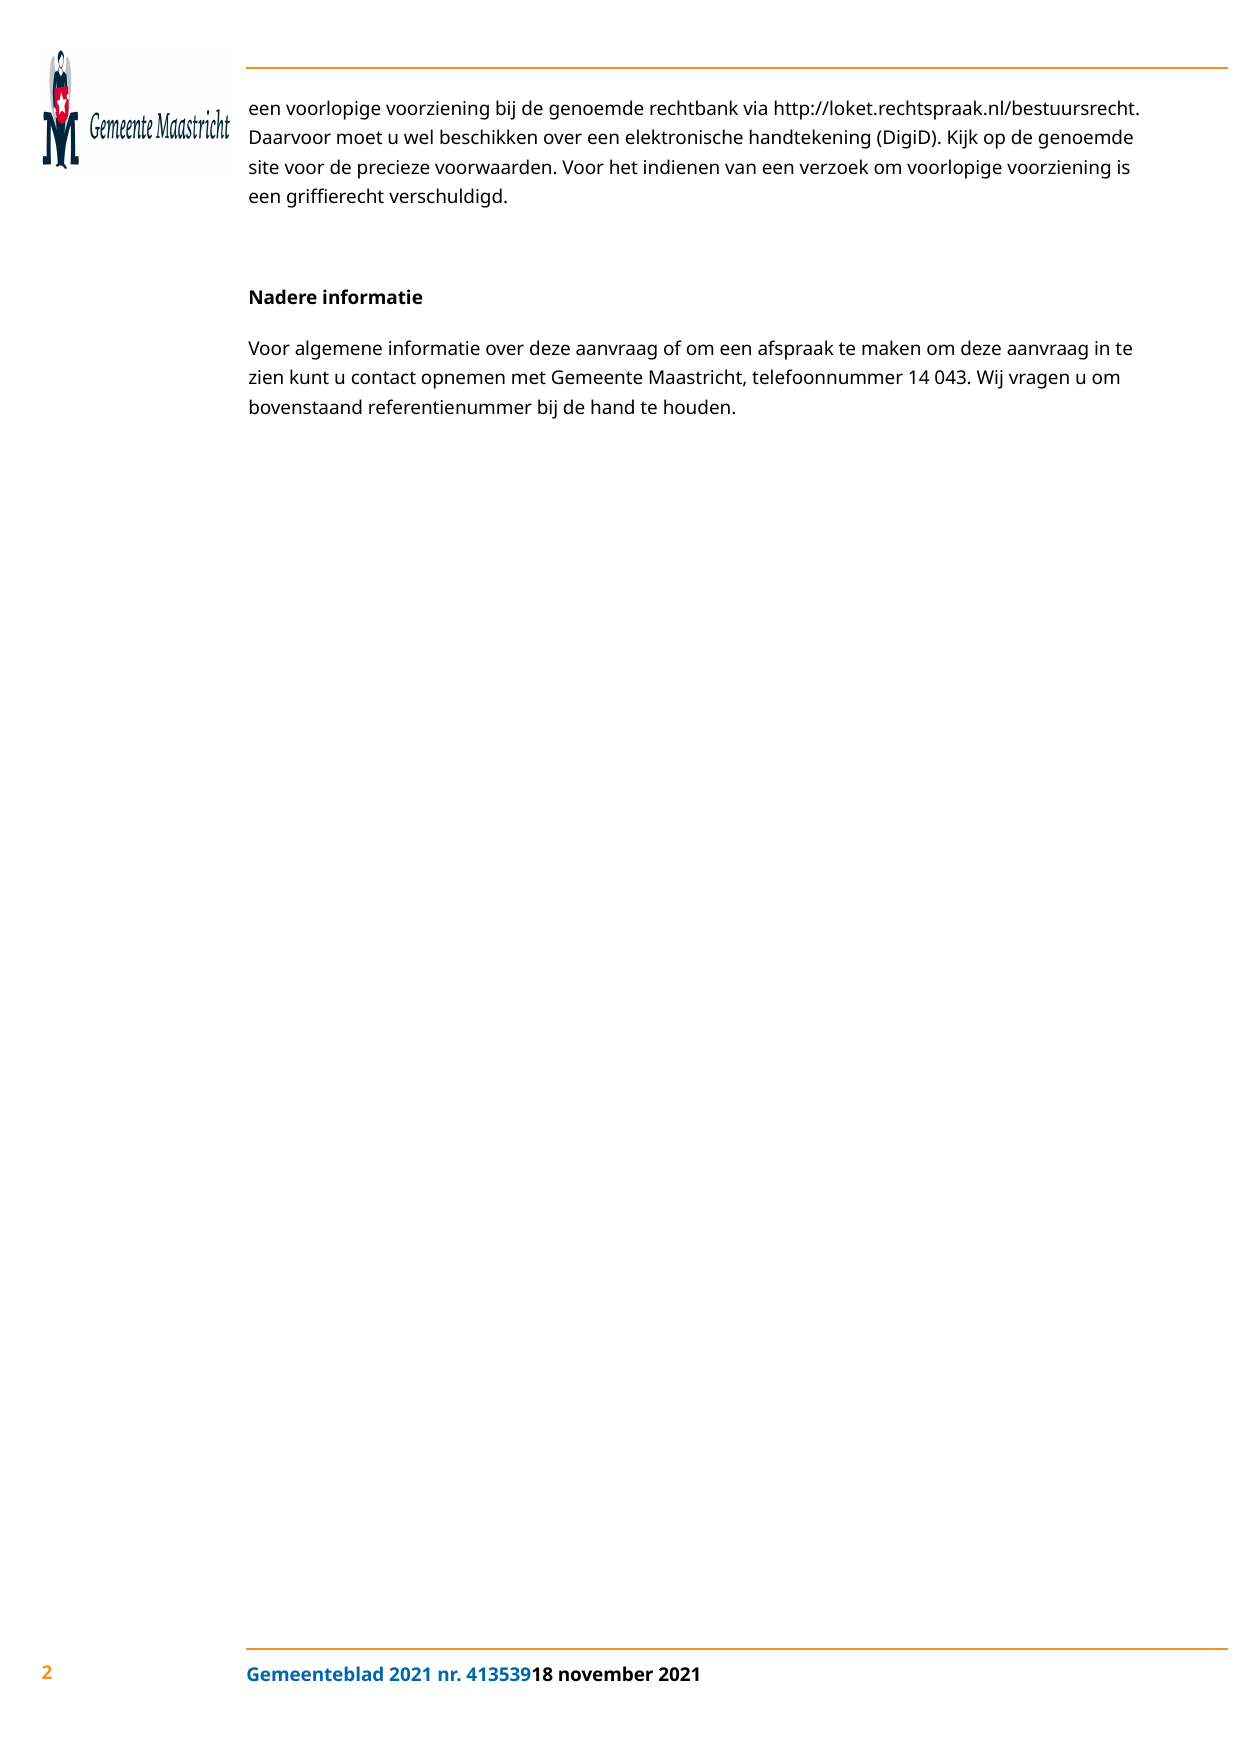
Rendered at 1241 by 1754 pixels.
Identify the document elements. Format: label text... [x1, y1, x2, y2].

text een voorlopige voorziening bij de genoemde rechtbank via http://loket.rechtspraak.nl/bestuursrecht. Daarvoor moet u wel beschikken over een elektronische handtekening (DigiD). Kijk op de genoemde site voor de precieze voorwaarden. Voor het indienen van een verzoek om voorlopige voorziening is een griffierecht verschuldigd. [248, 95, 1152, 209]
text Voor algemene informatie over deze aanvraag of om een afspraak te maken om deze aanvraag in te zien kunt u contact opnemen met Gemeente Maastricht, telefoonnummer 14 043. Wij vragen u om bovenstaand referentienummer bij de hand te houden. [248, 335, 1152, 420]
picture [41, 47, 231, 172]
text Nadere informatie [248, 284, 1152, 310]
